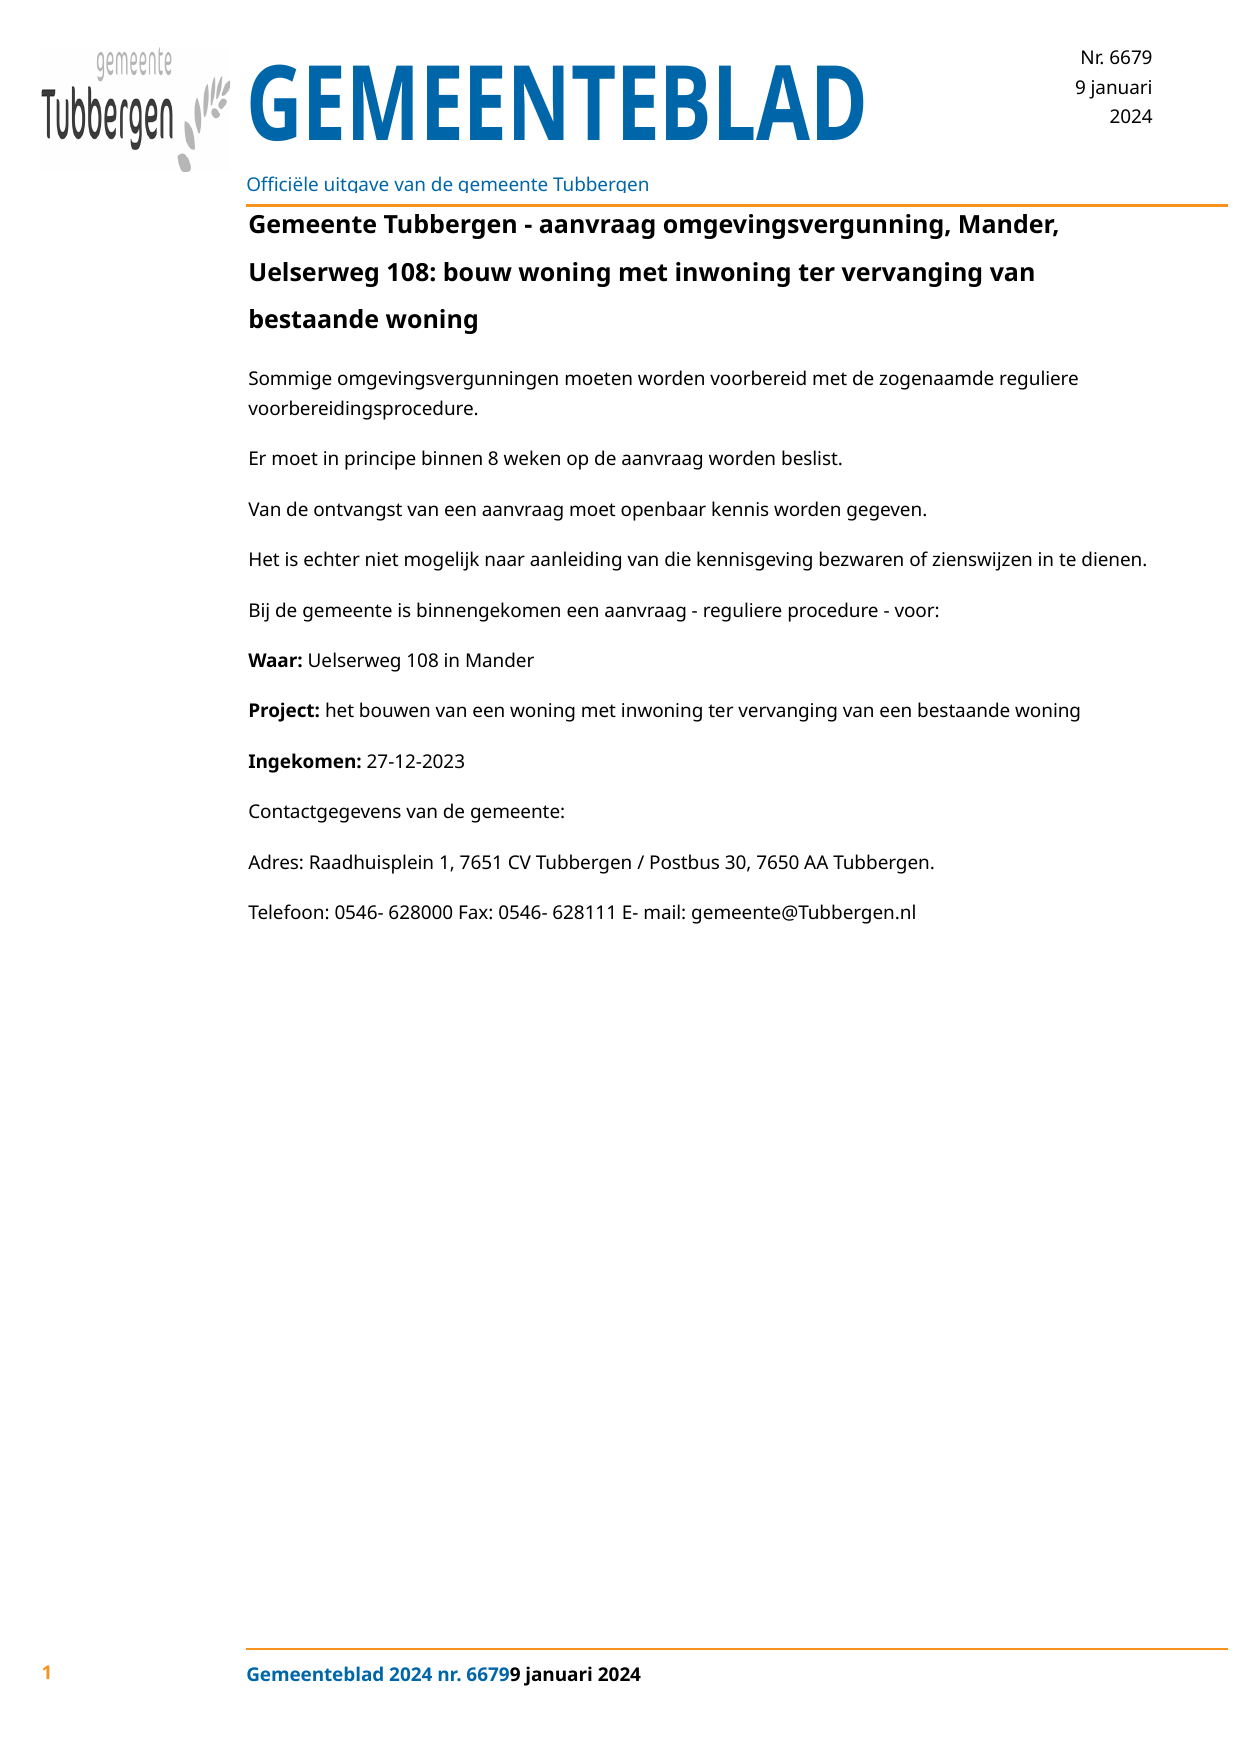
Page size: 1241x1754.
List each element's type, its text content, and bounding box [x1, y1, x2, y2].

text Bij de gemeente is binnengekomen een aanvraag - reguliere procedure - voor: [248, 597, 1152, 622]
text Ingekomen: 27-12-2023 [248, 748, 1152, 774]
picture [41, 47, 231, 172]
text Gemeente Tubbergen - aanvraag omgevingsvergunning, Mander, Uelserweg 108: bouw woning met inwoning ter vervanging van bestaande woning [248, 207, 1152, 336]
text Van de ontvangst van een aanvraag moet openbaar kennis worden gegeven. [248, 496, 1152, 522]
text Contactgegevens van de gemeente: [248, 798, 1152, 824]
text Project: het bouwen van een woning met inwoning ter vervanging van een bestaande woning [248, 698, 1152, 723]
text Er moet in principe binnen 8 weken op de aanvraag worden beslist. [248, 446, 1152, 471]
text Adres: Raadhuisplein 1, 7651 CV Tubbergen / Postbus 30, 7650 AA Tubbergen. [248, 849, 1152, 874]
text Het is echter niet mogelijk naar aanleiding van die kennisgeving bezwaren of zienswijzen in te dienen. [248, 546, 1152, 572]
text Waar: Uelserweg 108 in Mander [248, 647, 1152, 673]
text Telefoon: 0546- 628000 Fax: 0546- 628111 E- mail: gemeente@Tubbergen.nl [248, 899, 1152, 925]
text Sommige omgevingsvergunningen moeten worden voorbereid met de zogenaamde reguliere voorbereidingsprocedure. [248, 366, 1152, 421]
